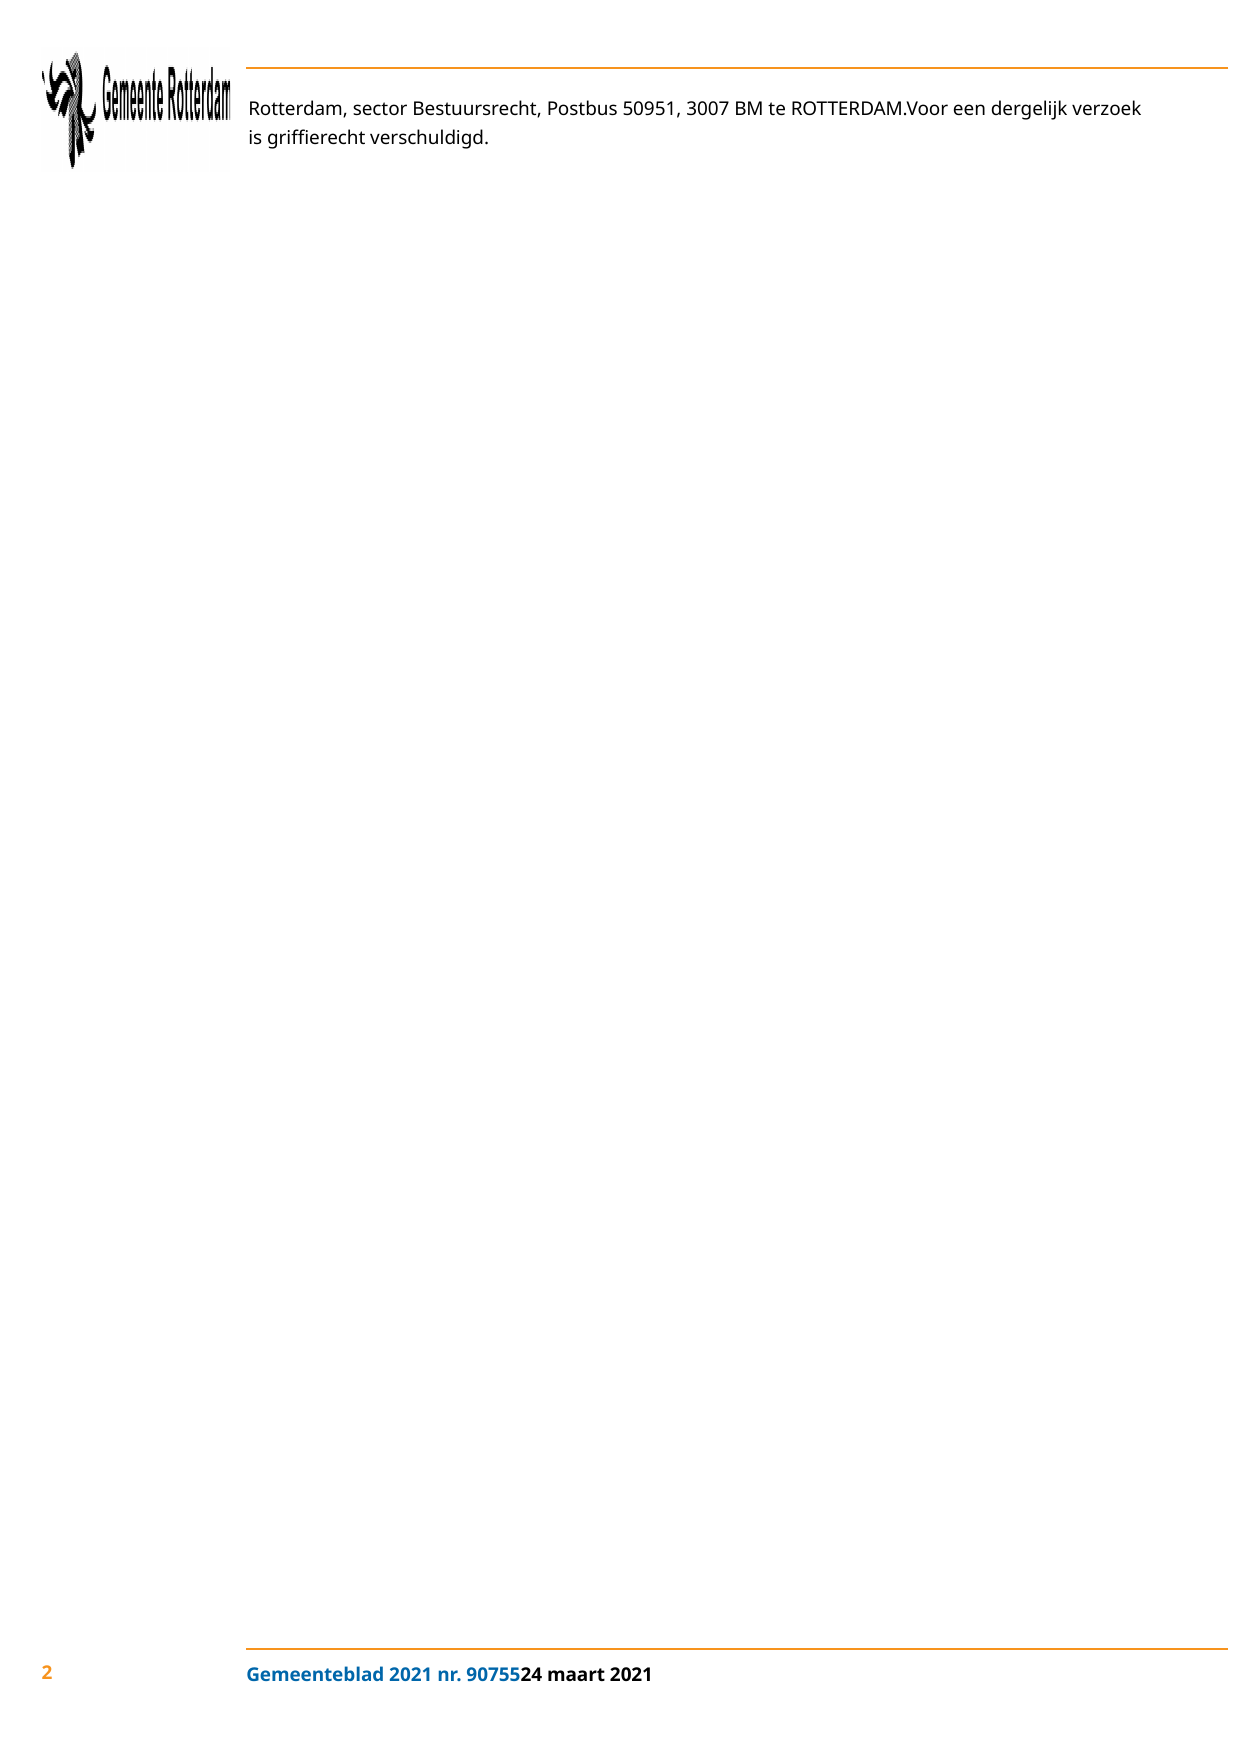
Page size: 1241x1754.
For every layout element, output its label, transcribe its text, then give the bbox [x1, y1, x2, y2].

picture [41, 47, 231, 172]
text Rotterdam, sector Bestuursrecht, Postbus 50951, 3007 BM te ROTTERDAM.Voor een dergelijk verzoek is griffierecht verschuldigd. [248, 95, 1152, 150]
